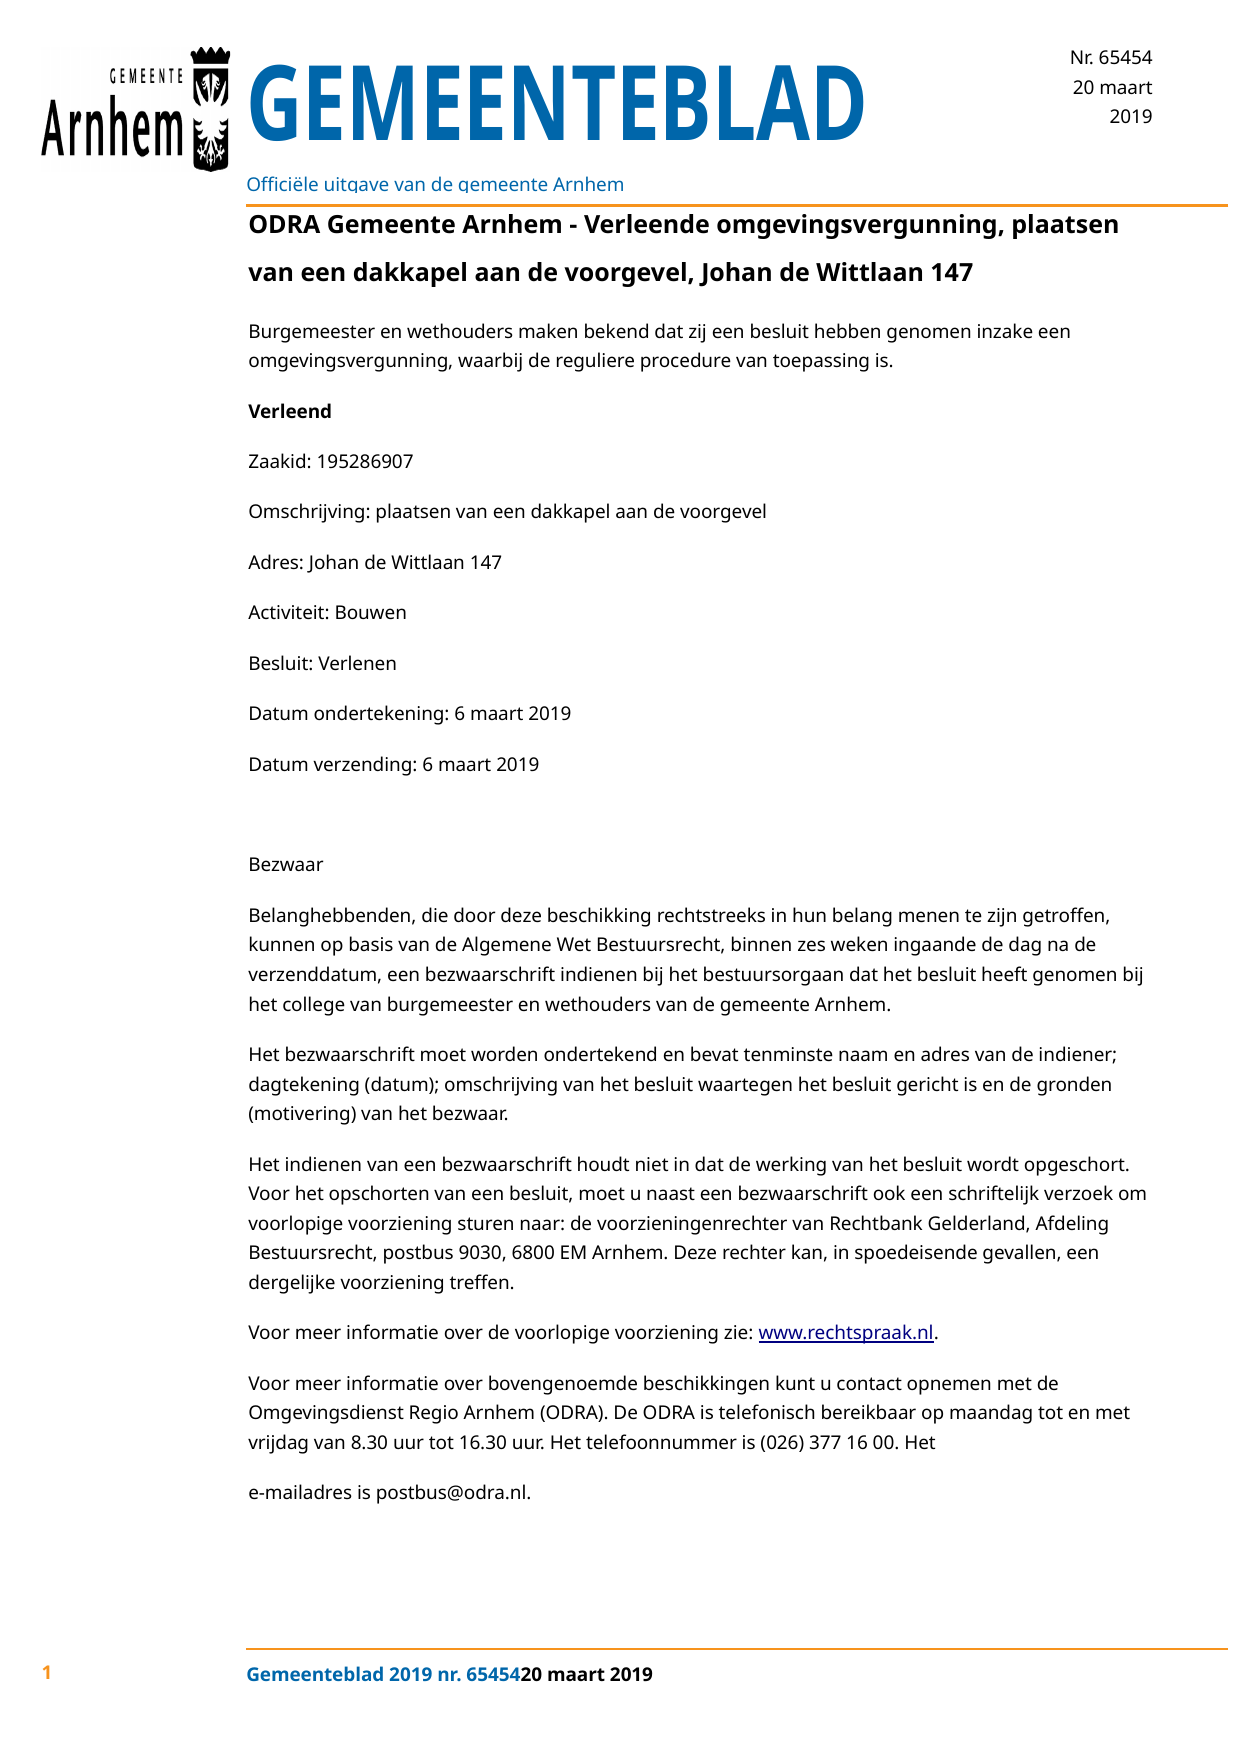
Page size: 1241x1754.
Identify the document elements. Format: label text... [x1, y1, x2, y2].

text Belanghebbenden, die door deze beschikking rechtstreeks in hun belang menen te zijn getroffen, kunnen op basis van de Algemene Wet Bestuursrecht, binnen zes weken ingaande de dag na de verzenddatum, een bezwaarschrift indienen bij het bestuursorgaan dat het besluit heeft genomen bij het college van burgemeester en wethouders van de gemeente Arnhem. [248, 902, 1152, 1017]
text Voor meer informatie over de voorlopige voorziening zie: www.rechtspraak.nl. [248, 1319, 1152, 1345]
text e-mailadres is postbus@odra.nl. [248, 1479, 1152, 1505]
text ODRA Gemeente Arnhem - Verleende omgevingsvergunning, plaatsen van een dakkapel aan de voorgevel, Johan de Wittlaan 147 [248, 207, 1152, 288]
text Omschrijving: plaatsen van een dakkapel aan de voorgevel [248, 499, 1152, 524]
picture [41, 47, 231, 172]
text Bezwaar [248, 852, 1152, 877]
text Zaakid: 195286907 [248, 448, 1152, 474]
text Adres: Johan de Wittlaan 147 [248, 549, 1152, 575]
text Het bezwaarschrift moet worden ondertekend en bevat tenminste naam en adres van de indiener; dagtekening (datum); omschrijving van het besluit waartegen het besluit gericht is en de gronden (motivering) van het bezwaar. [248, 1041, 1152, 1126]
text Besluit: Verlenen [248, 650, 1152, 676]
text Datum ondertekening: 6 maart 2019 [248, 700, 1152, 726]
text Voor meer informatie over bovengenoemde beschikkingen kunt u contact opnemen met de Omgevingsdienst Regio Arnhem (ODRA). De ODRA is telefonisch bereikbaar op maandag tot en met vrijdag van 8.30 uur tot 16.30 uur. Het telefoonnummer is (026) 377 16 00. Het [248, 1370, 1152, 1455]
text Activiteit: Bouwen [248, 599, 1152, 625]
text Datum verzending: 6 maart 2019 [248, 751, 1152, 777]
text Verleend [248, 398, 1152, 424]
text Het indienen van een bezwaarschrift houdt niet in dat de werking van het besluit wordt opgeschort. Voor het opschorten van een besluit, moet u naast een bezwaarschrift ook een schriftelijk verzoek om voorlopige voorziening sturen naar: de voorzieningenrechter van Rechtbank Gelderland, Afdeling Bestuursrecht, postbus 9030, 6800 EM Arnhem. Deze rechter kan, in spoedeisende gevallen, een dergelijke voorziening treffen. [248, 1151, 1152, 1295]
text Burgemeester en wethouders maken bekend dat zij een besluit hebben genomen inzake een omgevingsvergunning, waarbij de reguliere procedure van toepassing is. [248, 318, 1152, 373]
